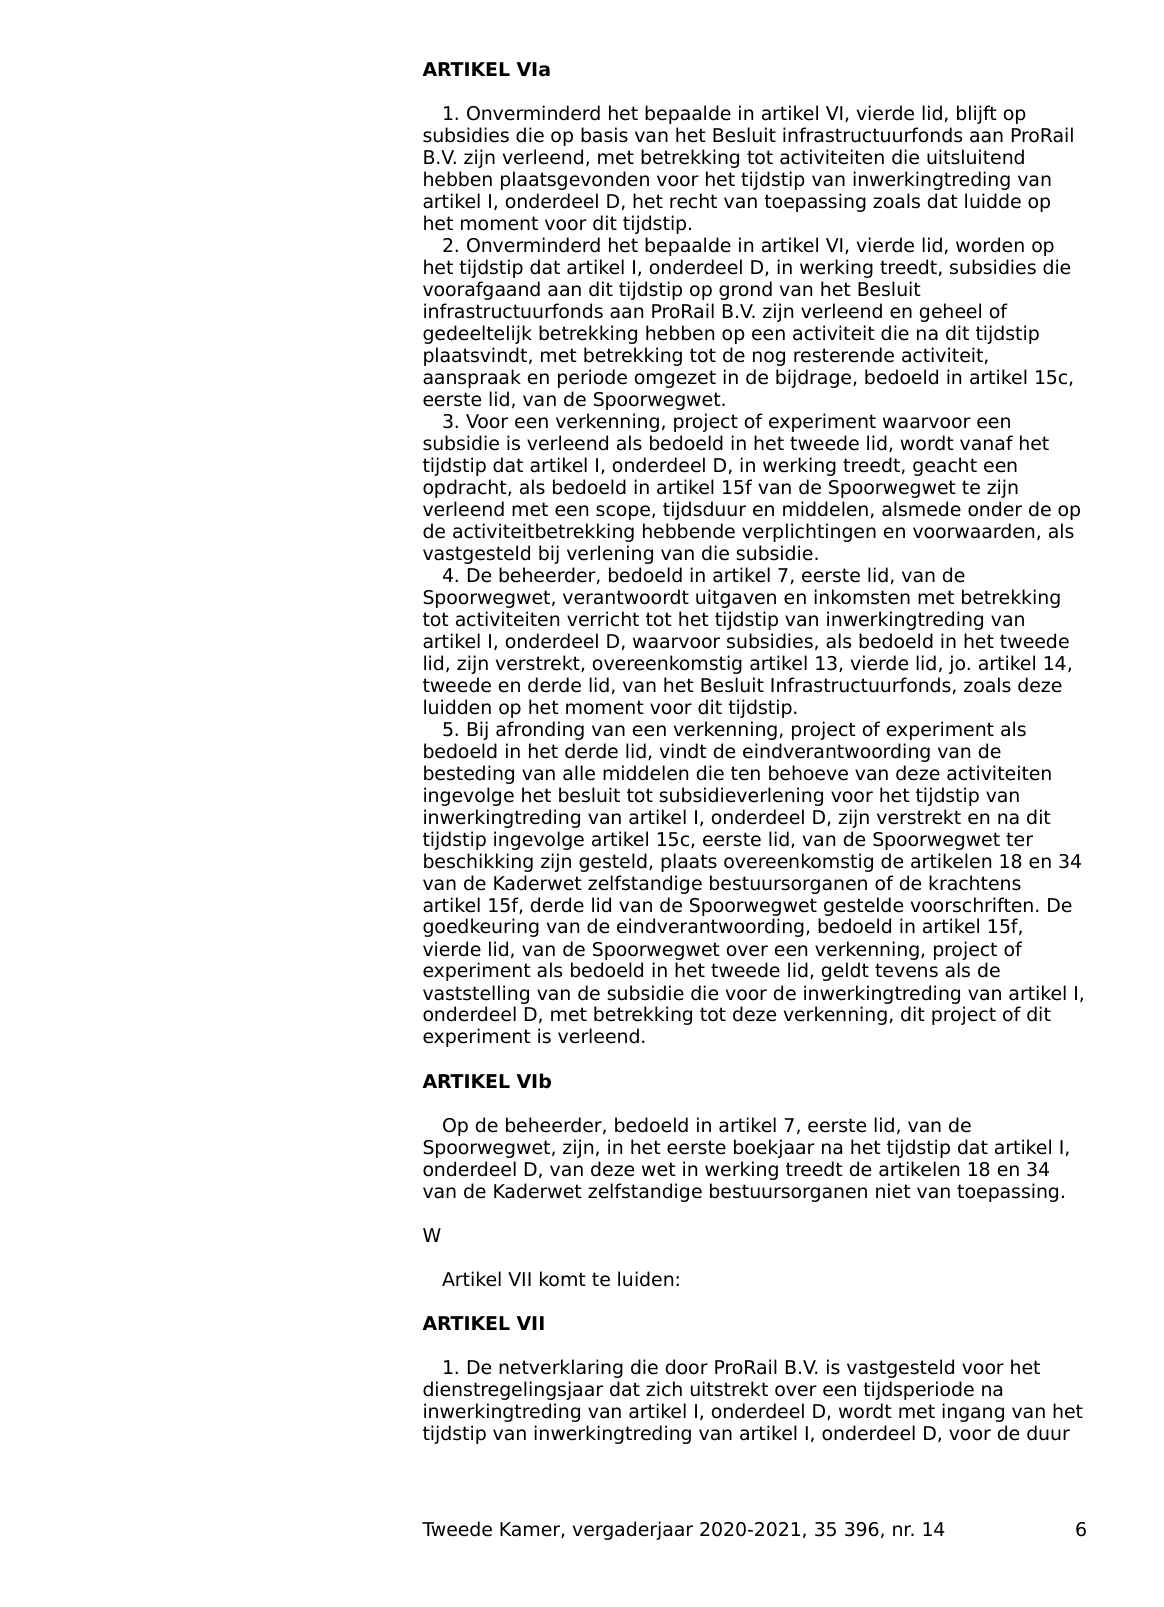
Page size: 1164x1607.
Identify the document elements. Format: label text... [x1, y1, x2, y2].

text 4. De beheerder, bedoeld in artikel 7, eerste lid, van de Spoorwegwet, verantwoordt uitgaven en inkomsten met betrekking tot activiteiten verricht tot het tijdstip van inwerkingtreding van artikel I, onderdeel D, waarvoor subsidies, als bedoeld in het tweede lid, zijn verstrekt, overeenkomstig artikel 13, vierde lid, jo. artikel 14, tweede en derde lid, van het Besluit Infrastructuurfonds, zoals deze luidden op het moment voor dit tijdstip. [422, 565, 1087, 719]
text 1. Onverminderd het bepaalde in artikel VI, vierde lid, blijft op subsidies die op basis van het Besluit infrastructuurfonds aan ProRail B.V. zijn verleend, met betrekking tot activiteiten die uitsluitend hebben plaatsgevonden voor het tijdstip van inwerkingtreding van artikel I, onderdeel D, het recht van toepassing zoals dat luidde op het moment voor dit tijdstip. [422, 103, 1087, 235]
subtitle ARTIKEL VIb [422, 1071, 1087, 1092]
text Artikel VII komt te luiden: [422, 1269, 1087, 1291]
subtitle ARTIKEL VIa [422, 59, 1087, 81]
text 2. Onverminderd het bepaalde in artikel VI, vierde lid, worden op het tijdstip dat artikel I, onderdeel D, in werking treedt, subsidies die voorafgaand aan dit tijdstip op grond van het Besluit infrastructuurfonds aan ProRail B.V. zijn verleend en geheel of gedeeltelijk betrekking hebben op een activiteit die na dit tijdstip plaatsvindt, met betrekking tot de nog resterende activiteit, aanspraak en periode omgezet in de bijdrage, bedoeld in artikel 15c, eerste lid, van de Spoorwegwet. [422, 235, 1087, 411]
text 1. De netverklaring die door ProRail B.V. is vastgesteld voor het dienstregelingsjaar dat zich uitstrekt over een tijdsperiode na inwerkingtreding van artikel I, onderdeel D, wordt met ingang van het tijdstip van inwerkingtreding van artikel I, onderdeel D, voor de duur [422, 1357, 1087, 1445]
text 5. Bij afronding van een verkenning, project of experiment als bedoeld in het derde lid, vindt de eindverantwoording van de besteding van alle middelen die ten behoeve van deze activiteiten ingevolge het besluit tot subsidieverlening voor het tijdstip van inwerkingtreding van artikel I, onderdeel D, zijn verstrekt en na dit tijdstip ingevolge artikel 15c, eerste lid, van de Spoorwegwet ter beschikking zijn gesteld, plaats overeenkomstig de artikelen 18 en 34 van de Kaderwet zelfstandige bestuursorganen of de krachtens artikel 15f, derde lid van de Spoorwegwet gestelde voorschriften. De goedkeuring van de eindverantwoording, bedoeld in artikel 15f, vierde lid, van de Spoorwegwet over een verkenning, project of experiment als bedoeld in het tweede lid, geldt tevens als de vaststelling van de subsidie die voor de inwerkingtreding van artikel I, onderdeel D, met betrekking tot deze verkenning, dit project of dit experiment is verleend. [422, 719, 1087, 1048]
text 3. Voor een verkenning, project of experiment waarvoor een subsidie is verleend als bedoeld in het tweede lid, wordt vanaf het tijdstip dat artikel I, onderdeel D, in werking treedt, geacht een opdracht, als bedoeld in artikel 15f van de Spoorwegwet te zijn verleend met een scope, tijdsduur en middelen, alsmede onder de op de activiteitbetrekking hebbende verplichtingen en voorwaarden, als vastgesteld bij verlening van die subsidie. [422, 411, 1087, 565]
text Op de beheerder, bedoeld in artikel 7, eerste lid, van de Spoorwegwet, zijn, in het eerste boekjaar na het tijdstip dat artikel I, onderdeel D, van deze wet in werking treedt de artikelen 18 en 34 van de Kaderwet zelfstandige bestuursorganen niet van toepassing. [422, 1115, 1087, 1203]
subtitle ARTIKEL VII [422, 1313, 1087, 1335]
subtitle W [422, 1225, 1087, 1247]
